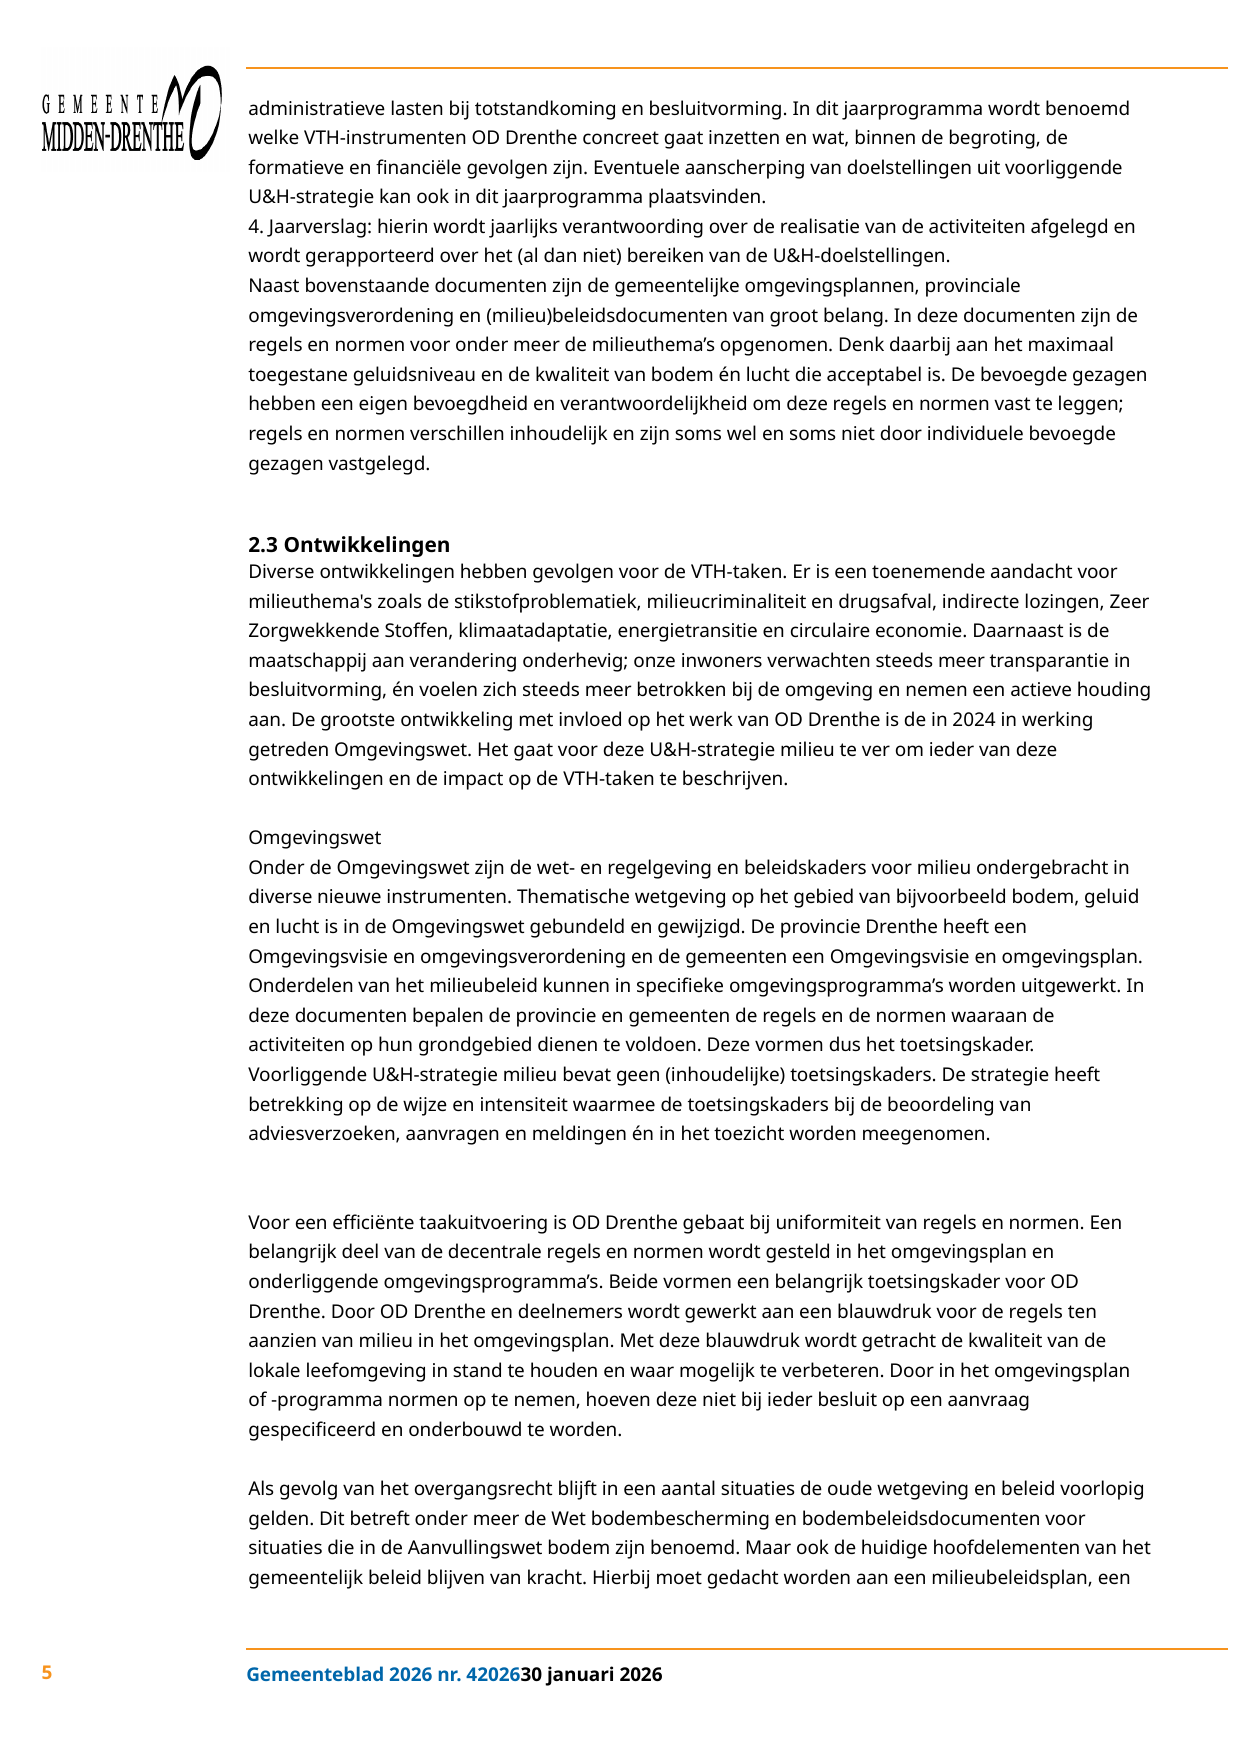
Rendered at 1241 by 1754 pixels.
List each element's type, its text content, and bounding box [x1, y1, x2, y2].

text Diverse ontwikkelingen hebben gevolgen voor de VTH-taken. Er is een toenemende aandacht voor milieuthema's zoals de stikstofproblematiek, milieucriminaliteit en drugsafval, indirecte lozingen, Zeer Zorgwekkende Stoffen, klimaatadaptatie, energietransitie en circulaire economie. Daarnaast is de maatschappij aan verandering onderhevig; onze inwoners verwachten steeds meer transparantie in besluitvorming, én voelen zich steeds meer betrokken bij de omgeving en nemen een actieve houding aan. De grootste ontwikkeling met invloed op het werk van OD Drenthe is de in 2024 in werking getreden Omgevingswet. Het gaat voor deze U&H-strategie milieu te ver om ieder van deze ontwikkelingen en de impact op de VTH-taken te beschrijven. [248, 558, 1152, 791]
text Voor een efficiënte taakuitvoering is OD Drenthe gebaat bij uniformiteit van regels en normen. Een belangrijk deel van de decentrale regels en normen wordt gesteld in het omgevingsplan en onderliggende omgevingsprogramma’s. Beide vormen een belangrijk toetsingskader voor OD Drenthe. Door OD Drenthe en deelnemers wordt gewerkt aan een blauwdruk voor de regels ten aanzien van milieu in het omgevingsplan. Met deze blauwdruk wordt getracht de kwaliteit van de lokale leefomgeving in stand te houden en waar mogelijk te verbeteren. Door in het omgevingsplan of -programma normen op te nemen, hoeven deze niet bij ieder besluit op een aanvraag gespecificeerd en onderbouwd te worden. [248, 1209, 1152, 1442]
text administratieve lasten bij totstandkoming en besluitvorming. In dit jaarprogramma wordt benoemd welke VTH-instrumenten OD Drenthe concreet gaat inzetten en wat, binnen de begroting, de formatieve en financiële gevolgen zijn. Eventuele aanscherping van doelstellingen uit voorliggende U&H-strategie kan ook in dit jaarprogramma plaatsvinden. [248, 95, 1152, 209]
text Naast bovenstaande documenten zijn de gemeentelijke omgevingsplannen, provinciale omgevingsverordening en (milieu)beleidsdocumenten van groot belang. In deze documenten zijn de regels en normen voor onder meer de milieuthema’s opgenomen. Denk daarbij aan het maximaal toegestane geluidsniveau en de kwaliteit van bodem én lucht die acceptabel is. De bevoegde gezagen hebben een eigen bevoegdheid en verantwoordelijkheid om deze regels en normen vast te leggen; regels en normen verschillen inhoudelijk en zijn soms wel en soms niet door individuele bevoegde gezagen vastgelegd. [248, 272, 1152, 476]
picture [41, 47, 231, 172]
text 2.3 Ontwikkelingen [248, 530, 1152, 558]
text 4. Jaarverslag: hierin wordt jaarlijks verantwoording over de realisatie van de activiteiten afgelegd en wordt gerapporteerd over het (al dan niet) bereiken van de U&H-doelstellingen. [248, 213, 1152, 268]
text Omgevingswet [248, 824, 1152, 850]
text Als gevolg van het overgangsrecht blijft in een aantal situaties de oude wetgeving en beleid voorlopig gelden. Dit betreft onder meer de Wet bodembescherming en bodembeleidsdocumenten voor situaties die in de Aanvullingswet bodem zijn benoemd. Maar ook de huidige hoofdelementen van het gemeentelijk beleid blijven van kracht. Hierbij moet gedacht worden aan een milieubeleidsplan, een [248, 1475, 1152, 1590]
text Onder de Omgevingswet zijn de wet- en regelgeving en beleidskaders voor milieu ondergebracht in diverse nieuwe instrumenten. Thematische wetgeving op het gebied van bijvoorbeeld bodem, geluid en lucht is in de Omgevingswet gebundeld en gewijzigd. De provincie Drenthe heeft een Omgevingsvisie en omgevingsverordening en de gemeenten een Omgevingsvisie en omgevingsplan. Onderdelen van het milieubeleid kunnen in specifieke omgevingsprogramma’s worden uitgewerkt. In deze documenten bepalen de provincie en gemeenten de regels en de normen waaraan de activiteiten op hun grondgebied dienen te voldoen. Deze vormen dus het toetsingskader. Voorliggende U&H-strategie milieu bevat geen (inhoudelijke) toetsingskaders. De strategie heeft betrekking op de wijze en intensiteit waarmee de toetsingskaders bij de beoordeling van adviesverzoeken, aanvragen en meldingen én in het toezicht worden meegenomen. [248, 854, 1152, 1146]
